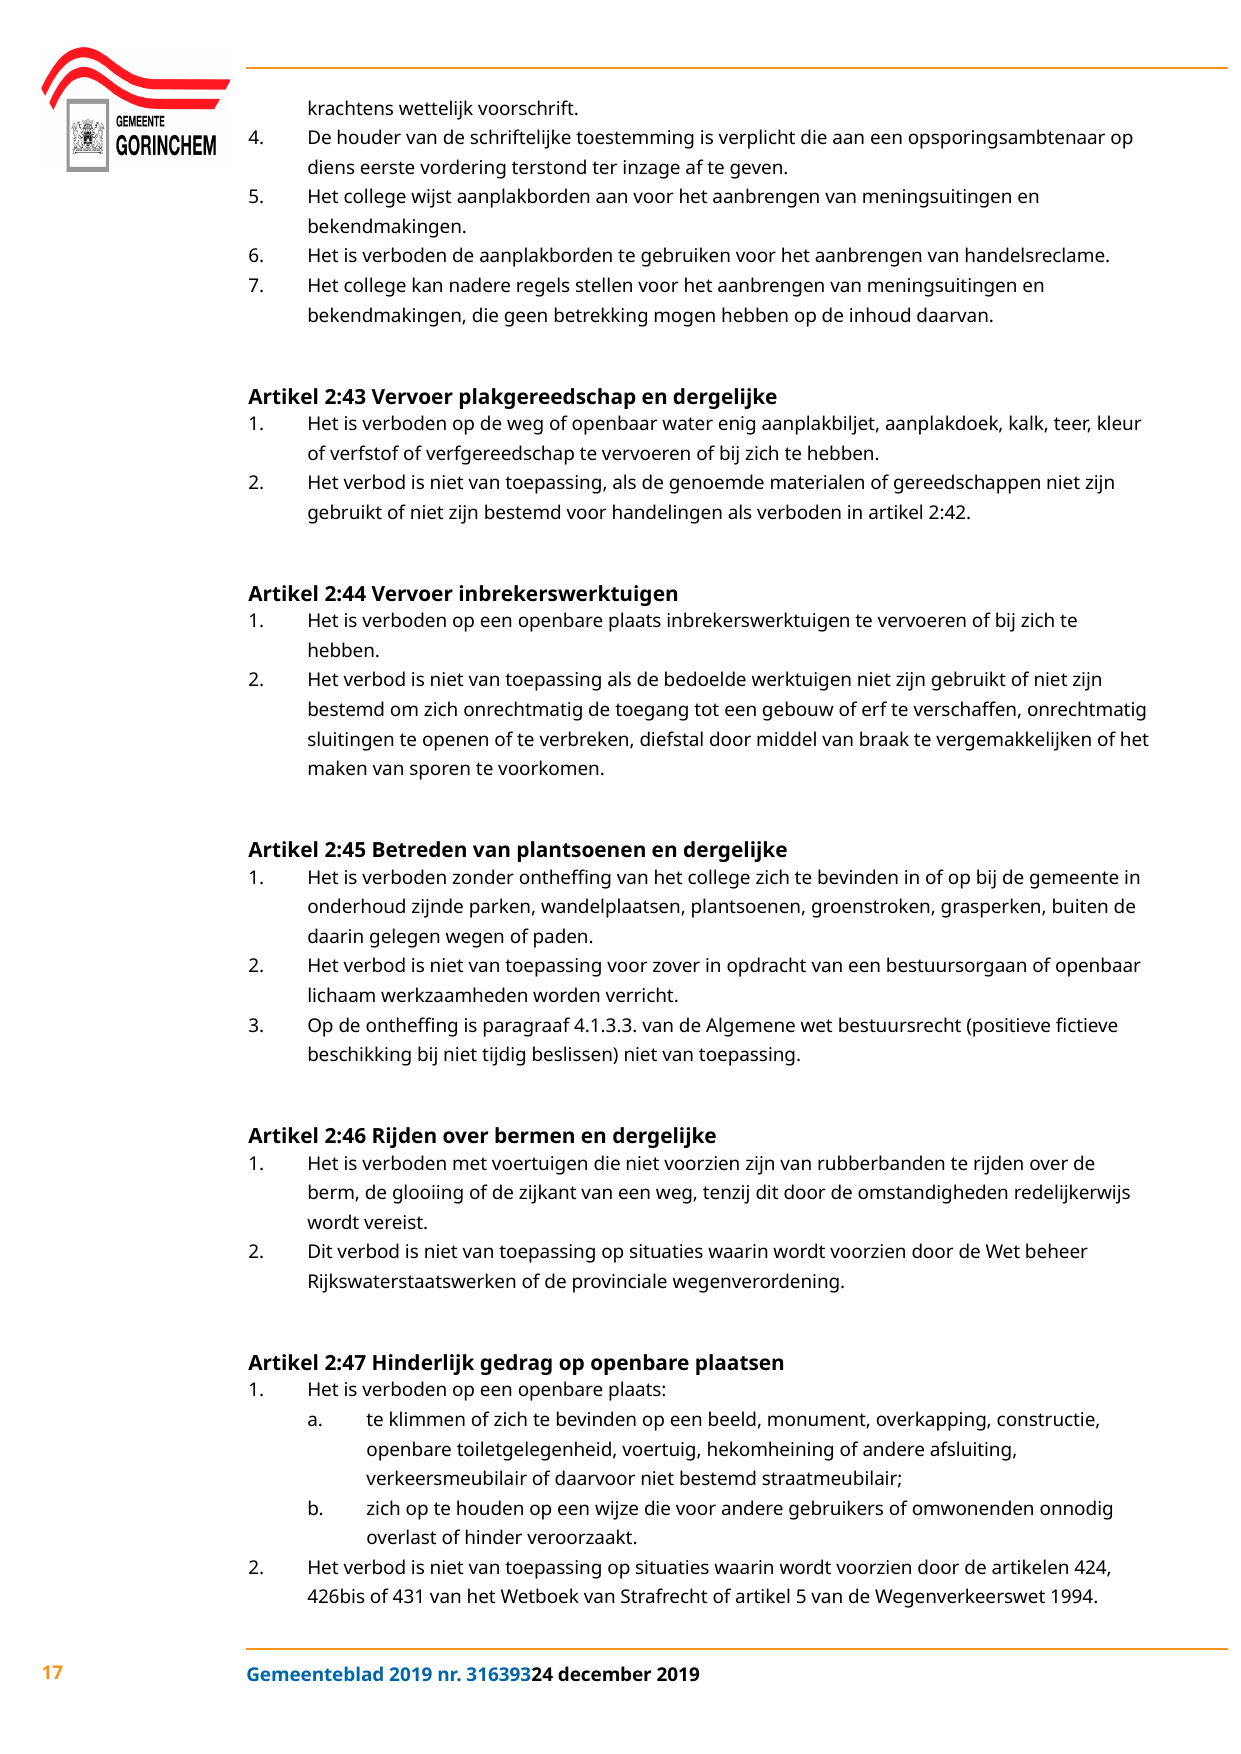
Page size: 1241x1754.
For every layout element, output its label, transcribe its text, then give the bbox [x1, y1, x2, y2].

text Artikel 2:45 Betreden van plantsoenen en dergelijke [248, 835, 1152, 864]
list Het college wijst aanplakborden aan voor het aanbrengen van meningsuitingen en bekendmakingen. [248, 183, 1152, 239]
list krachtens wettelijk voorschrift. [248, 95, 1152, 121]
list Het college kan nadere regels stellen voor het aanbrengen van meningsuitingen en bekendmakingen, die geen betrekking mogen hebben op de inhoud daarvan. [248, 272, 1152, 328]
list Het verbod is niet van toepassing, als de genoemde materialen of gereedschappen niet zijn gebruikt of niet zijn bestemd voor handelingen als verboden in artikel 2:42. [248, 469, 1152, 525]
list De houder van de schriftelijke toestemming is verplicht die aan een opsporingsambtenaar op diens eerste vordering terstond ter inzage af te geven. [248, 124, 1152, 180]
list Op de ontheffing is paragraaf 4.1.3.3. van de Algemene wet bestuursrecht (positieve fictieve beschikking bij niet tijdig beslissen) niet van toepassing. [248, 1012, 1152, 1067]
list te klimmen of zich te bevinden op een beeld, monument, overkapping, constructie, openbare toiletgelegenheid, voertuig, hekomheining of andere afsluiting, verkeersmeubilair of daarvoor niet bestemd straatmeubilair; [307, 1406, 1152, 1491]
list zich op te houden op een wijze die voor andere gebruikers of omwonenden onnodig overlast of hinder veroorzaakt. [307, 1495, 1152, 1550]
list Het is verboden op de weg of openbaar water enig aanplakbiljet, aanplakdoek, kalk, teer, kleur of verfstof of verfgereedschap te vervoeren of bij zich te hebben. [248, 410, 1152, 466]
list Het is verboden met voertuigen die niet voorzien zijn van rubberbanden te rijden over de berm, de glooiing of de zijkant van een weg, tenzij dit door de omstandigheden redelijkerwijs wordt vereist. [248, 1150, 1152, 1235]
picture [41, 47, 231, 172]
list Het is verboden zonder ontheffing van het college zich te bevinden in of op bij de gemeente in onderhoud zijnde parken, wandelplaatsen, plantsoenen, groenstroken, grasperken, buiten de daarin gelegen wegen of paden. [248, 864, 1152, 949]
text Artikel 2:44 Vervoer inbrekerswerktuigen [248, 579, 1152, 607]
list Het is verboden de aanplakborden te gebruiken voor het aanbrengen van handelsreclame. [248, 243, 1152, 268]
text Artikel 2:46 Rijden over bermen en dergelijke [248, 1121, 1152, 1150]
list Het verbod is niet van toepassing op situaties waarin wordt voorzien door de artikelen 424, 426bis of 431 van het Wetboek van Strafrecht of artikel 5 van de Wegenverkeerswet 1994. [248, 1554, 1152, 1609]
text Artikel 2:43 Vervoer plakgereedschap en dergelijke [248, 382, 1152, 410]
list Het verbod is niet van toepassing als de bedoelde werktuigen niet zijn gebruikt of niet zijn bestemd om zich onrechtmatig de toegang tot een gebouw of erf te verschaffen, onrechtmatig sluitingen te openen of te verbreken, diefstal door middel van braak te vergemakkelijken of het maken van sporen te voorkomen. [248, 667, 1152, 781]
list Het is verboden op een openbare plaats inbrekerswerktuigen te vervoeren of bij zich te hebben. [248, 607, 1152, 663]
text Artikel 2:47 Hinderlijk gedrag op openbare plaatsen [248, 1348, 1152, 1377]
list Het verbod is niet van toepassing voor zover in opdracht van een bestuursorgaan of openbaar lichaam werkzaamheden worden verricht. [248, 953, 1152, 1008]
list Dit verbod is niet van toepassing op situaties waarin wordt voorzien door de Wet beheer Rijkswaterstaatswerken of de provinciale wegenverordening. [248, 1238, 1152, 1294]
list Het is verboden op een openbare plaats: [248, 1377, 1152, 1402]
